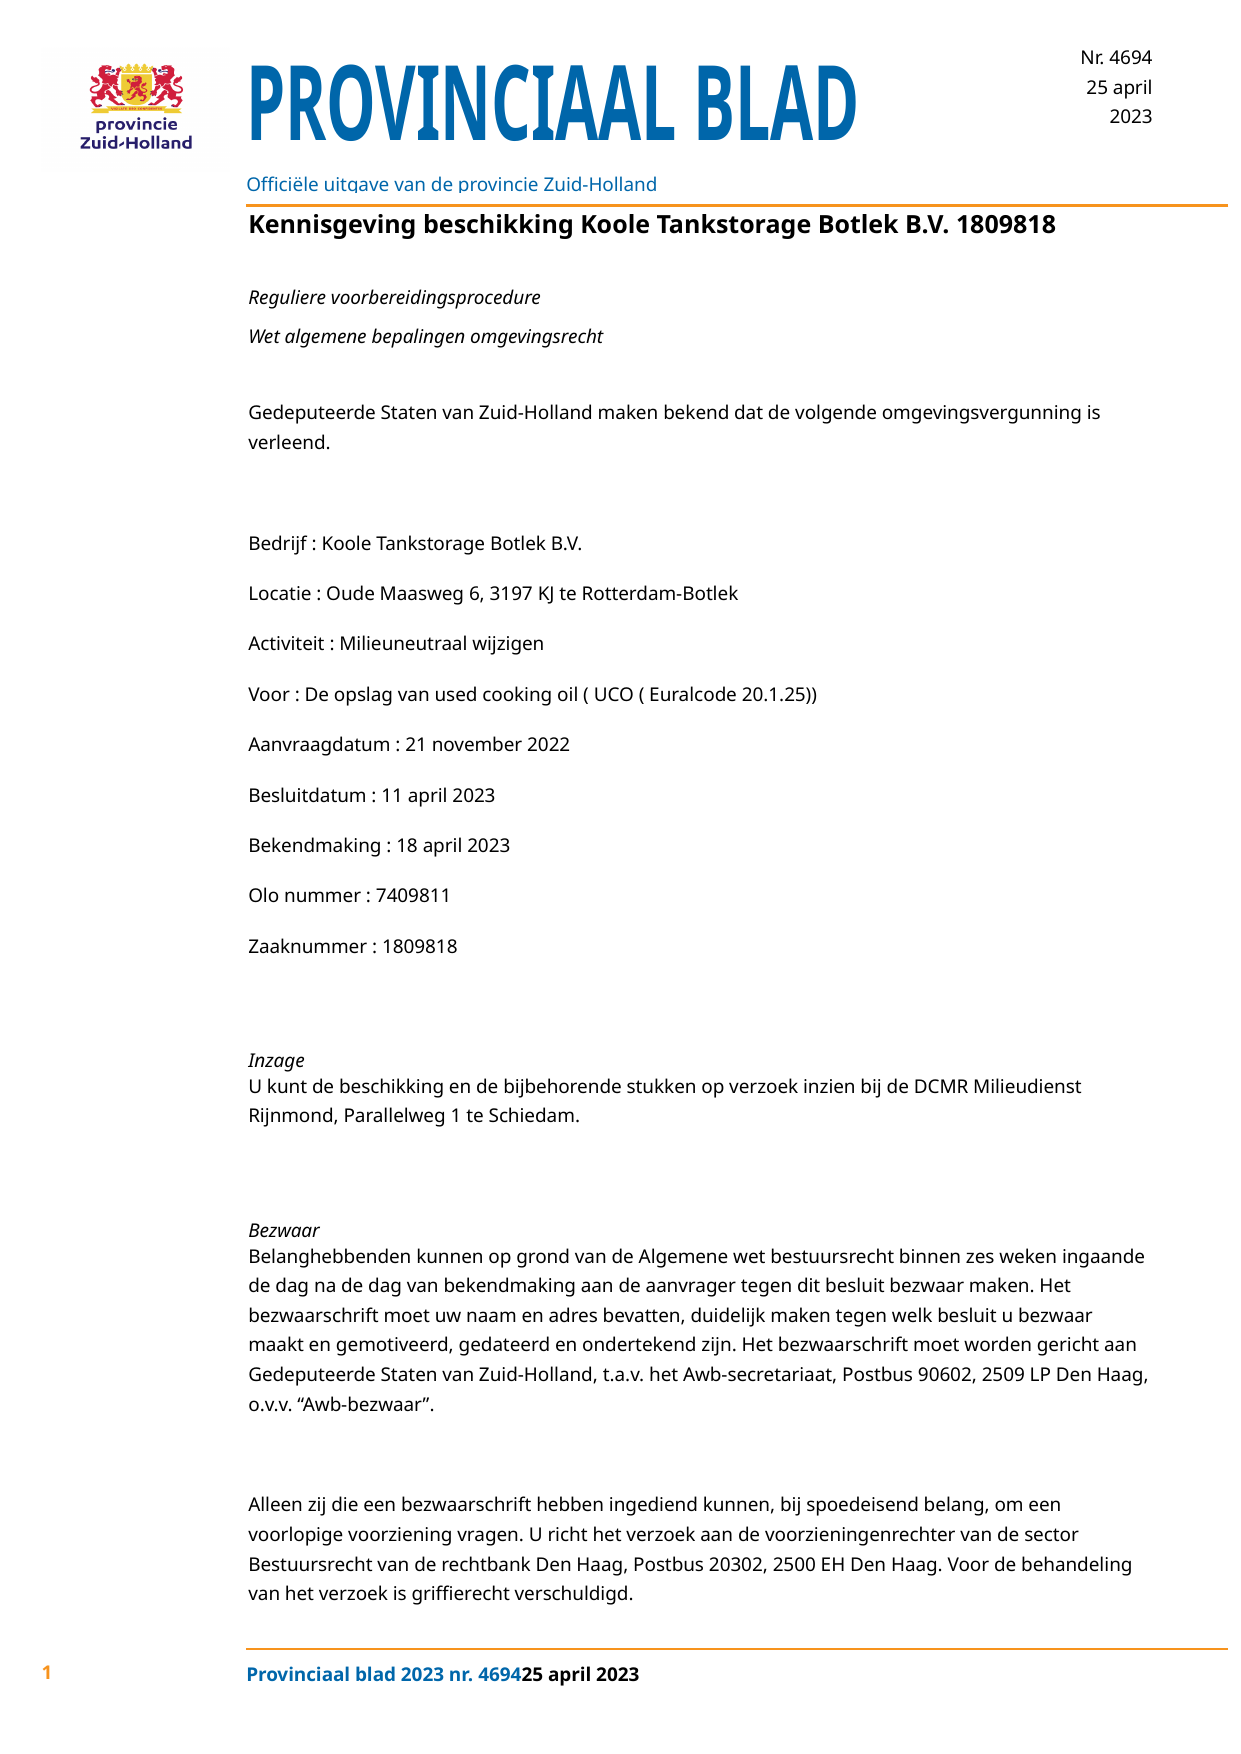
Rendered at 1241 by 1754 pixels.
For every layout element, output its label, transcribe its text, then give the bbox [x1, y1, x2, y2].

text Bezwaar [248, 1217, 1152, 1243]
text Aanvraagdatum : 21 november 2022 [248, 731, 1152, 757]
text Alleen zij die een bezwaarschrift hebben ingediend kunnen, bij spoedeisend belang, om een voorlopige voorziening vragen. U richt het verzoek aan de voorzieningenrechter van de sector Bestuursrecht van de rechtbank Den Haag, Postbus 20302, 2500 EH Den Haag. Voor de behandeling van het verzoek is griffierecht verschuldigd. [248, 1492, 1152, 1606]
text Belanghebbenden kunnen op grond van de Algemene wet bestuursrecht binnen zes weken ingaande de dag na de dag van bekendmaking aan de aanvrager tegen dit besluit bezwaar maken. Het bezwaarschrift moet uw naam en adres bevatten, duidelijk maken tegen welk besluit u bezwaar maakt en gemotiveerd, gedateerd en ondertekend zijn. Het bezwaarschrift moet worden gericht aan Gedeputeerde Staten van Zuid-Holland, t.a.v. het Awb-secretariaat, Postbus 90602, 2509 LP Den Haag, o.v.v. “Awb-bezwaar”. [248, 1243, 1152, 1416]
text Activiteit : Milieuneutraal wijzigen [248, 631, 1152, 656]
text Gedeputeerde Staten van Zuid-Holland maken bekend dat de volgende omgevingsvergunning is verleend. [248, 399, 1152, 454]
text Besluitdatum : 11 april 2023 [248, 782, 1152, 807]
text Olo nummer : 7409811 [248, 883, 1152, 908]
text Reguliere voorbereidingsprocedure [248, 284, 1152, 309]
picture [41, 47, 231, 172]
text Locatie : Oude Maasweg 6, 3197 KJ te Rotterdam-Botlek [248, 580, 1152, 606]
text Wet algemene bepalingen omgevingsrecht [248, 323, 1152, 349]
text Inzage [248, 1047, 1152, 1073]
text Kennisgeving beschikking Koole Tankstorage Botlek B.V. 1809818 [248, 207, 1152, 241]
text Voor : De opslag van used cooking oil ( UCO ( Euralcode 20.1.25)) [248, 681, 1152, 707]
text Bedrijf : Koole Tankstorage Botlek B.V. [248, 530, 1152, 555]
text Zaaknummer : 1809818 [248, 933, 1152, 959]
text Bekendmaking : 18 april 2023 [248, 832, 1152, 858]
text U kunt de beschikking en de bijbehorende stukken op verzoek inzien bij de DCMR Milieudienst Rijnmond, Parallelweg 1 te Schiedam. [248, 1073, 1152, 1128]
